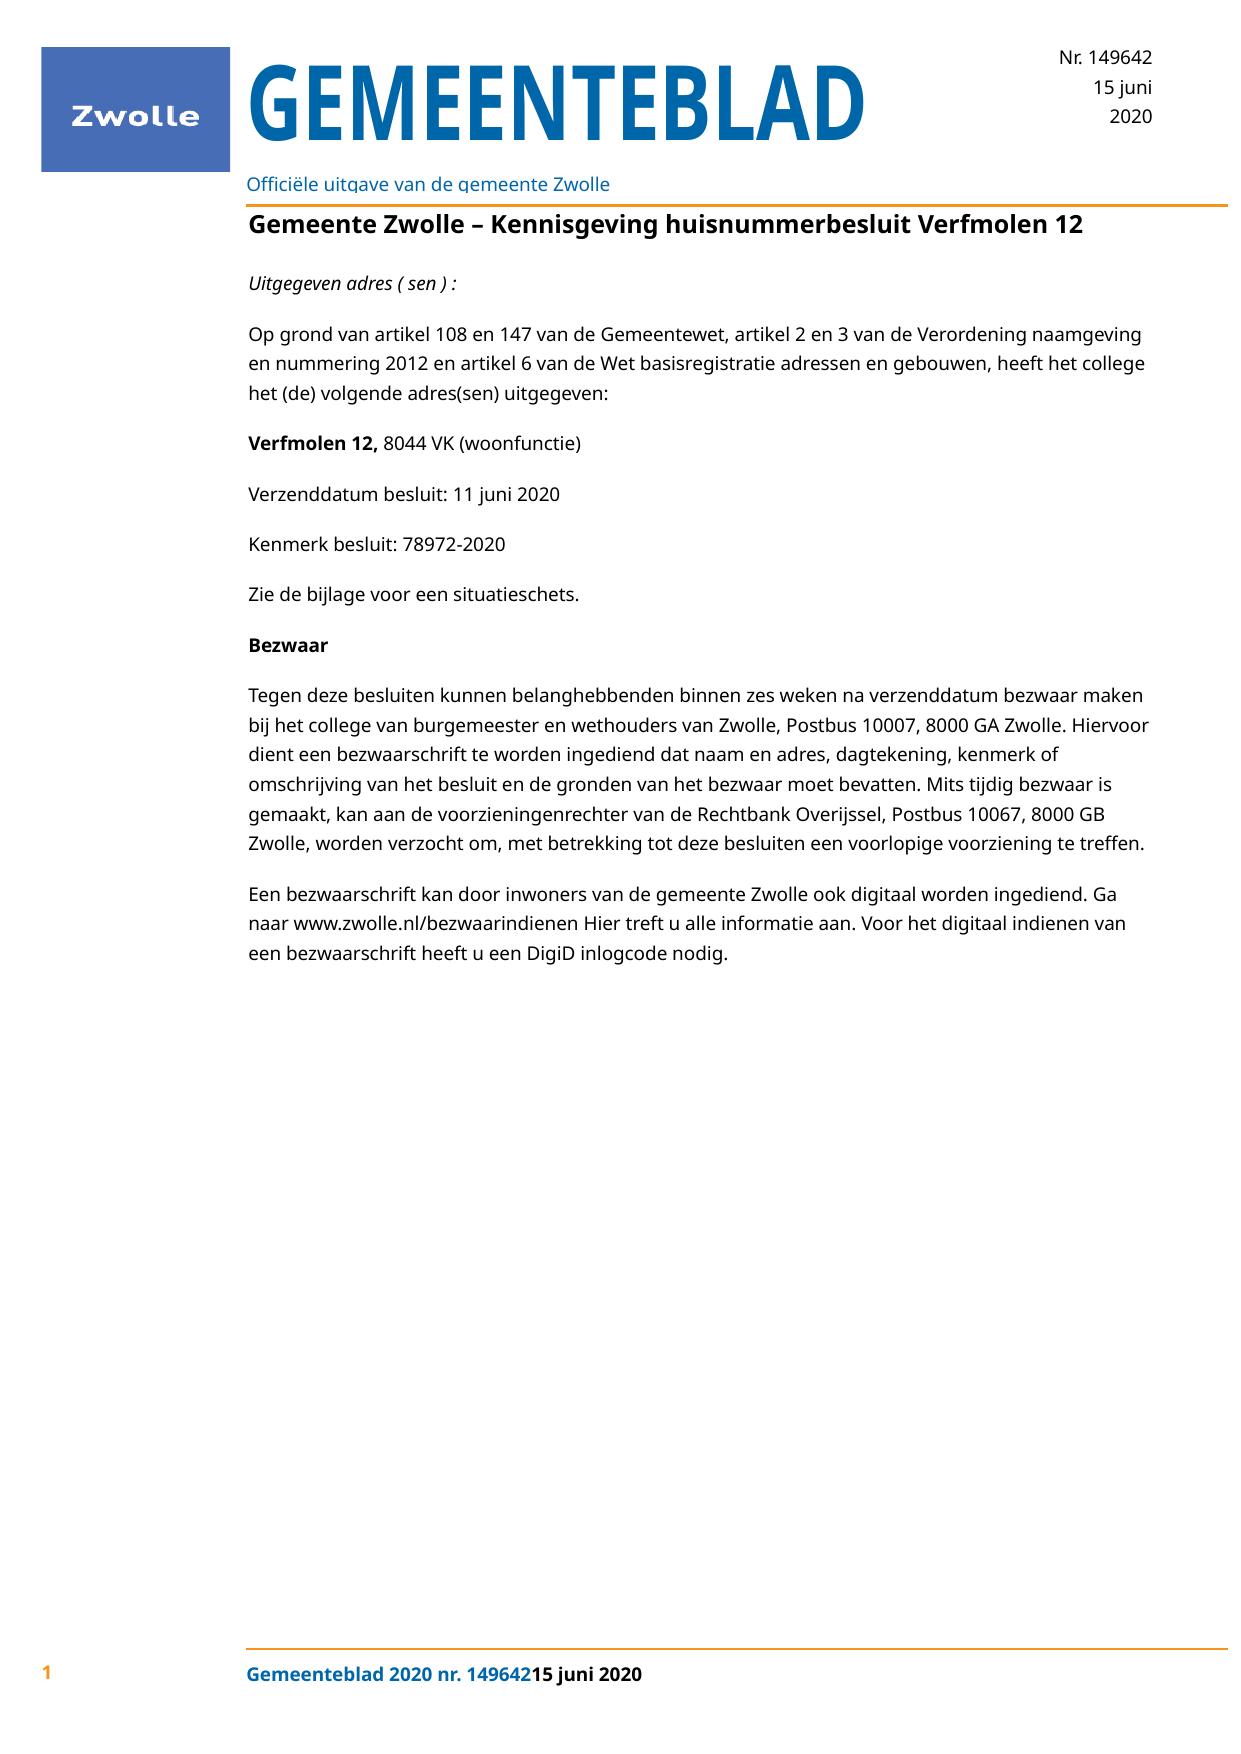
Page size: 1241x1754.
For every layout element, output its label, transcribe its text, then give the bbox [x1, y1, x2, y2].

text Zie de bijlage voor een situatieschets. [248, 582, 1152, 607]
text Gemeente Zwolle – Kennisgeving huisnummerbesluit Verfmolen 12 [248, 207, 1152, 241]
text Verfmolen 12, 8044 VK (woonfunctie) [248, 430, 1152, 456]
picture [41, 47, 231, 172]
text Een bezwaarschrift kan door inwoners van de gemeente Zwolle ook digitaal worden ingediend. Ga naar www.zwolle.nl/bezwaarindienen Hier treft u alle informatie aan. Voor het digitaal indienen van een bezwaarschrift heeft u een DigiD inlogcode nodig. [248, 881, 1152, 966]
text Uitgegeven adres ( sen ) : [248, 270, 1152, 296]
text Kenmerk besluit: 78972-2020 [248, 531, 1152, 557]
text Verzenddatum besluit: 11 juni 2020 [248, 481, 1152, 506]
text Tegen deze besluiten kunnen belanghebbenden binnen zes weken na verzenddatum bezwaar maken bij het college van burgemeester en wethouders van Zwolle, Postbus 10007, 8000 GA Zwolle. Hiervoor dient een bezwaarschrift te worden ingediend dat naam en adres, dagtekening, kenmerk of omschrijving van het besluit en de gronden van het bezwaar moet bevatten. Mits tijdig bezwaar is gemaakt, kan aan de voorzieningenrechter van de Rechtbank Overijssel, Postbus 10067, 8000 GB Zwolle, worden verzocht om, met betrekking tot deze besluiten een voorlopige voorziening te treffen. [248, 682, 1152, 856]
text Op grond van artikel 108 en 147 van de Gemeentewet, artikel 2 en 3 van de Verordening naamgeving en nummering 2012 en artikel 6 van de Wet basisregistratie adressen en gebouwen, heeft het college het (de) volgende adres(sen) uitgegeven: [248, 321, 1152, 406]
text Bezwaar [248, 632, 1152, 658]
